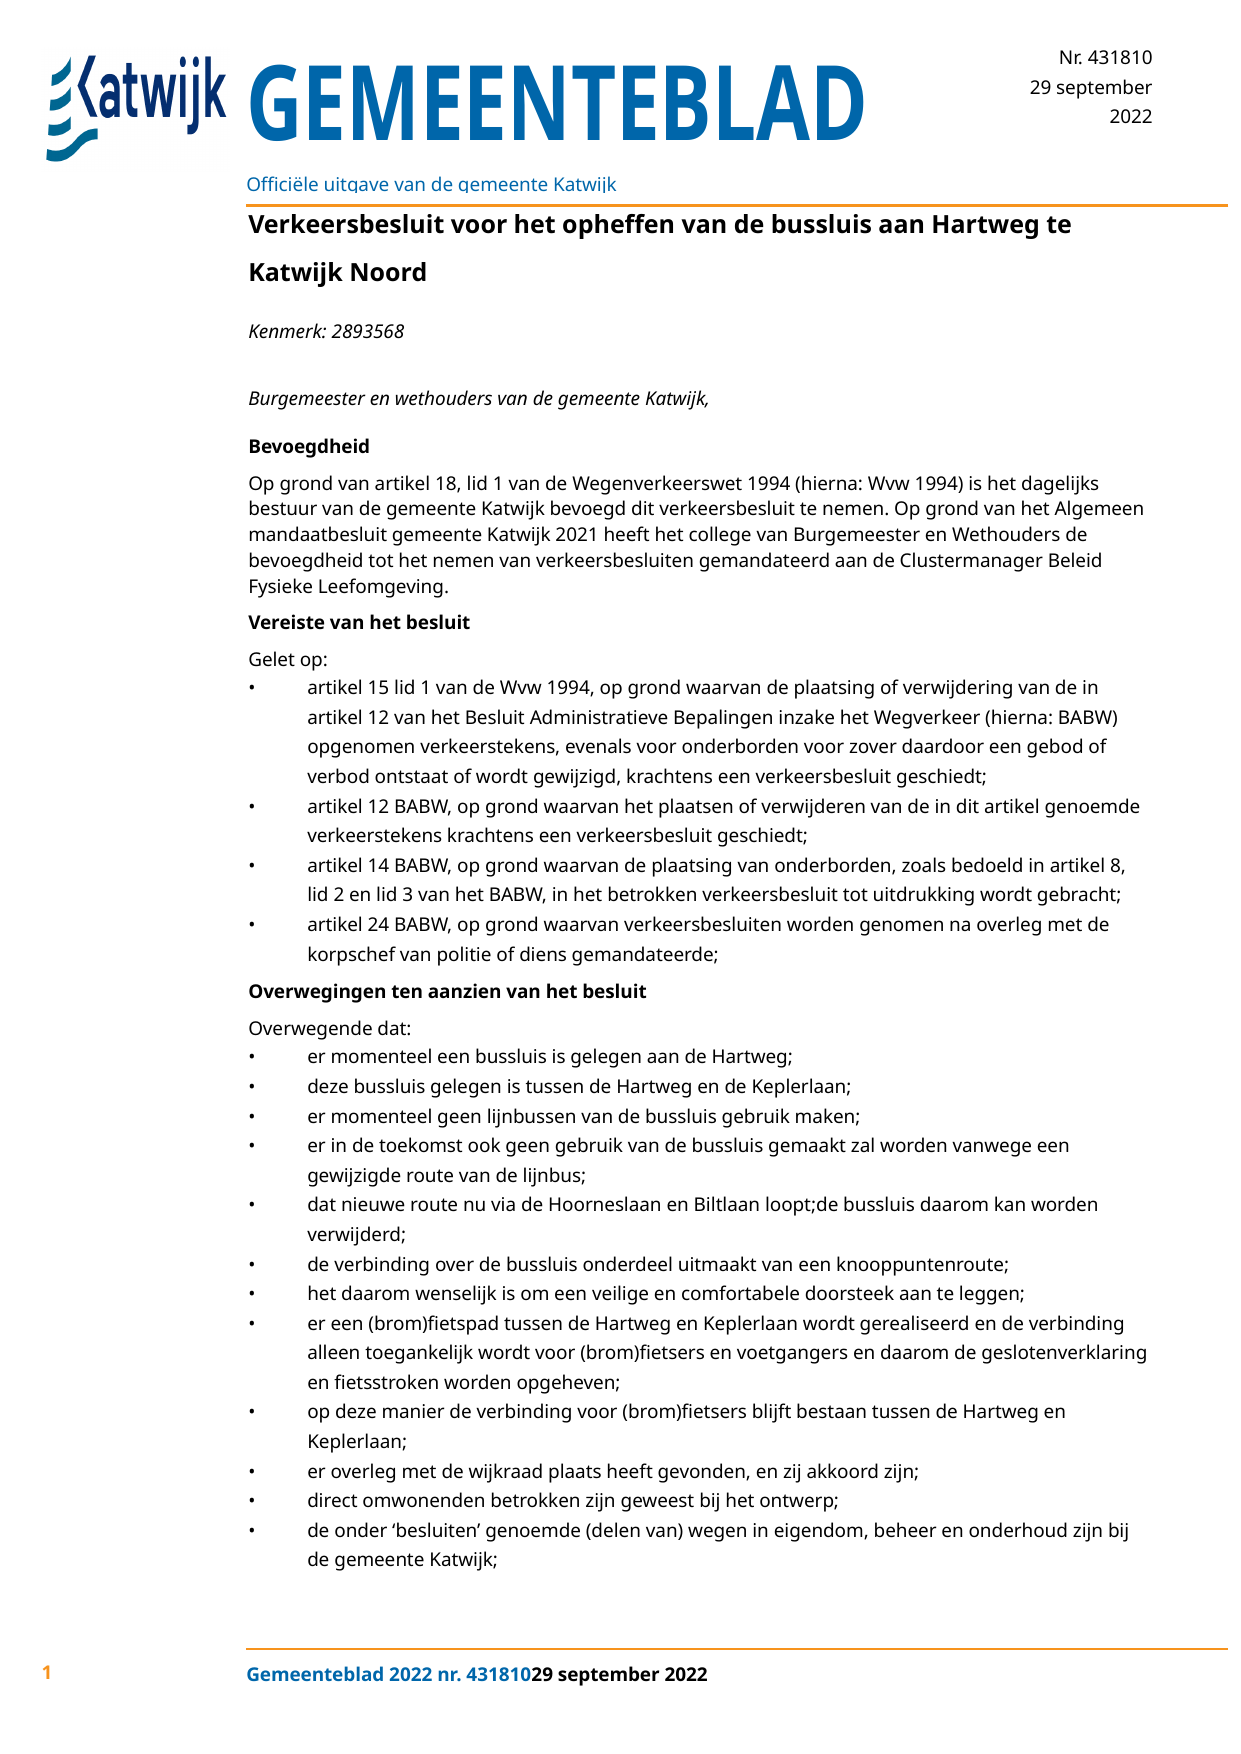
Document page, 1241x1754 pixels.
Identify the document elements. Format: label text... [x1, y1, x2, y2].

text Vereiste van het besluit [248, 609, 1152, 635]
list er momenteel geen lijnbussen van de bussluis gebruik maken; [248, 1103, 1152, 1128]
list de onder ‘besluiten’ genoemde (delen van) wegen in eigendom, beheer en onderhoud zijn bij de gemeente Katwijk; [248, 1517, 1152, 1572]
text Overwegingen ten aanzien van het besluit [248, 979, 1152, 1004]
text Bevoegdheid [248, 433, 1152, 459]
text Burgemeester en wethouders van de gemeente Katwijk, [248, 386, 1152, 411]
list er overleg met de wijkraad plaats heeft gevonden, en zij akkoord zijn; [248, 1458, 1152, 1483]
list het daarom wenselijk is om een veilige en comfortabele doorsteek aan te leggen; [248, 1280, 1152, 1306]
list artikel 14 BABW, op grond waarvan de plaatsing van onderborden, zoals bedoeld in artikel 8, lid 2 en lid 3 van het BABW, in het betrokken verkeersbesluit tot uitdrukking wordt gebracht; [248, 852, 1152, 907]
list dat nieuwe route nu via de Hoorneslaan en Biltlaan loopt;de bussluis daarom kan worden verwijderd; [248, 1192, 1152, 1247]
list deze bussluis gelegen is tussen de Hartweg en de Keplerlaan; [248, 1073, 1152, 1099]
text Op grond van artikel 18, lid 1 van de Wegenverkeerswet 1994 (hierna: Wvw 1994) is het dagelijks bestuur van de gemeente Katwijk bevoegd dit verkeersbesluit te nemen. Op grond van het Algemeen mandaatbesluit gemeente Katwijk 2021 heeft het college van Burgemeester en Wethouders de bevoegdheid tot het nemen van verkeersbesluiten gemandateerd aan de Clustermanager Beleid Fysieke Leefomgeving. [248, 470, 1152, 598]
list de verbinding over de bussluis onderdeel uitmaakt van een knooppuntenroute; [248, 1251, 1152, 1276]
list er in de toekomst ook geen gebruik van de bussluis gemaakt zal worden vanwege een gewijzigde route van de lijnbus; [248, 1132, 1152, 1188]
text Verkeersbesluit voor het opheffen van de bussluis aan Hartweg te Katwijk Noord [248, 207, 1152, 288]
list artikel 24 BABW, op grond waarvan verkeersbesluiten worden genomen na overleg met de korpschef van politie of diens gemandateerde; [248, 911, 1152, 966]
list artikel 15 lid 1 van de Wvw 1994, op grond waarvan de plaatsing of verwijdering van de in artikel 12 van het Besluit Administratieve Bepalingen inzake het Wegverkeer (hierna: BABW) opgenomen verkeerstekens, evenals voor onderborden voor zover daardoor een gebod of verbod ontstaat of wordt gewijzigd, krachtens een verkeersbesluit geschiedt; [248, 674, 1152, 789]
list er momenteel een bussluis is gelegen aan de Hartweg; [248, 1044, 1152, 1069]
list artikel 12 BABW, op grond waarvan het plaatsen of verwijderen van de in dit artikel genoemde verkeerstekens krachtens een verkeersbesluit geschiedt; [248, 793, 1152, 848]
picture [41, 47, 231, 172]
text Kenmerk: 2893568 [248, 318, 1152, 344]
list op deze manier de verbinding voor (brom)fietsers blijft bestaan tussen de Hartweg en Keplerlaan; [248, 1399, 1152, 1454]
list er een (brom)fietspad tussen de Hartweg en Keplerlaan wordt gerealiseerd en de verbinding alleen toegankelijk wordt voor (brom)fietsers en voetgangers en daarom de geslotenverklaring en fietsstroken worden opgeheven; [248, 1310, 1152, 1395]
text Gelet op: [248, 646, 1152, 672]
list direct omwonenden betrokken zijn geweest bij het ontwerp; [248, 1487, 1152, 1513]
text Overwegende dat: [248, 1015, 1152, 1041]
